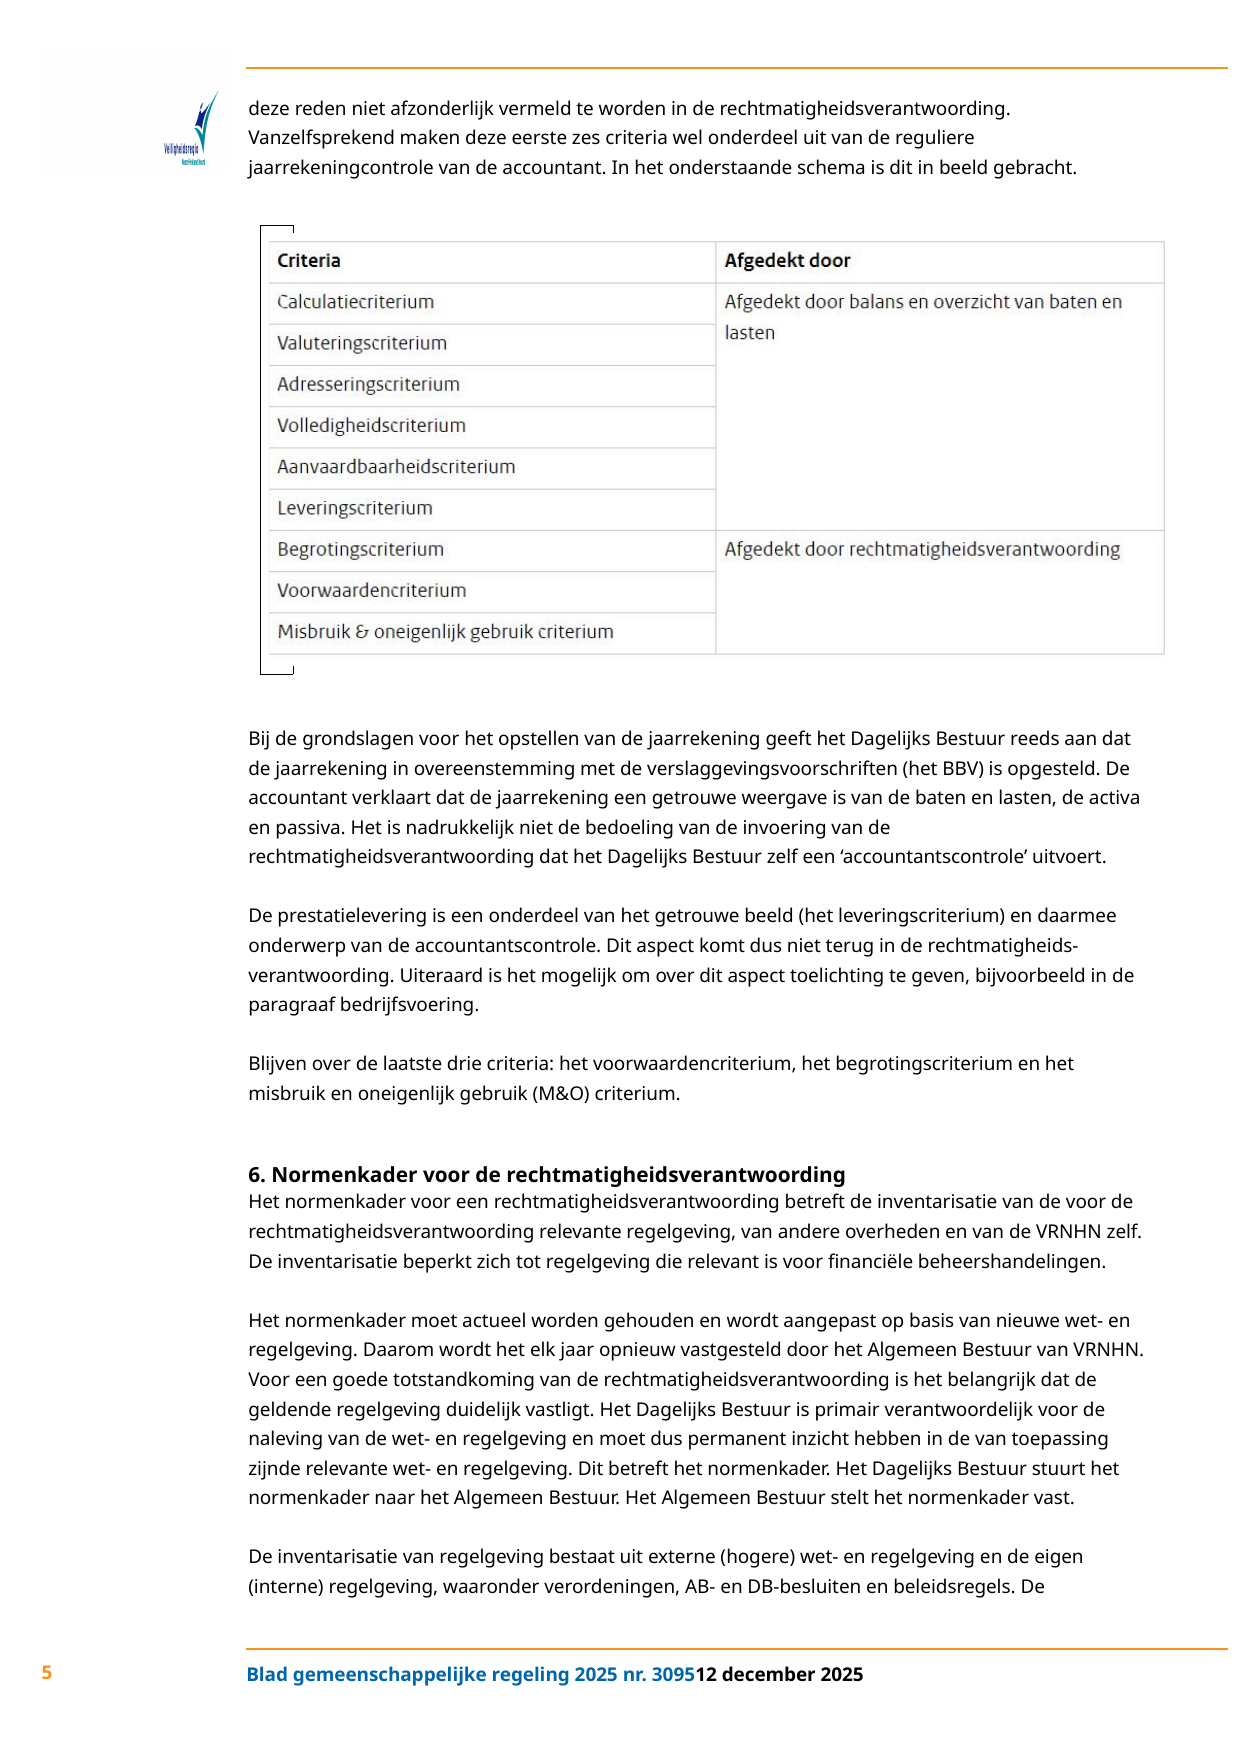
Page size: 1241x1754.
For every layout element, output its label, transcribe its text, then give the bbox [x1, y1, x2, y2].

text Het normenkader voor een rechtmatigheidsverantwoording betreft de inventarisatie van de voor de rechtmatigheidsverantwoording relevante regelgeving, van andere overheden en van de VRNHN zelf. De inventarisatie beperkt zich tot regelgeving die relevant is voor financiële beheershandelingen. [248, 1189, 1152, 1273]
picture [41, 47, 231, 172]
text 6. Normenkader voor de rechtmatigheidsverantwoording [248, 1160, 1152, 1189]
text De inventarisatie van regelgeving bestaat uit externe (hogere) wet- en regelgeving en de eigen (interne) regelgeving, waaronder verordeningen, AB- en DB-besluiten en beleidsregels. De [248, 1544, 1152, 1599]
text Blijven over de laatste drie criteria: het voorwaardencriterium, het begrotingscriterium en het misbruik en oneigenlijk gebruik (M&O) criterium. [248, 1051, 1152, 1106]
text De prestatielevering is een onderdeel van het getrouwe beeld (het leveringscriterium) en daarmee onderwerp van de accountantscontrole. Dit aspect komt dus niet terug in de rechtmatigheids-verantwoording. Uiteraard is het mogelijk om over dit aspect toelichting te geven, bijvoorbeeld in de paragraaf bedrijfsvoering. [248, 903, 1152, 1017]
text Bij de grondslagen voor het opstellen van de jaarrekening geeft het Dagelijks Bestuur reeds aan dat de jaarrekening in overeenstemming met de verslaggevingsvoorschriften (het BBV) is opgesteld. De accountant verklaart dat de jaarrekening een getrouwe weergave is van de baten en lasten, de activa en passiva. Het is nadrukkelijk niet de bedoeling van de invoering van de rechtmatigheidsverantwoording dat het Dagelijks Bestuur zelf een ‘accountantscontrole’ uitvoert. [248, 725, 1152, 869]
picture [268, 233, 1173, 666]
text Het normenkader moet actueel worden gehouden en wordt aangepast op basis van nieuwe wet- en regelgeving. Daarom wordt het elk jaar opnieuw vastgesteld door het Algemeen Bestuur van VRNHN. Voor een goede totstandkoming van de rechtmatigheidsverantwoording is het belangrijk dat de geldende regelgeving duidelijk vastligt. Het Dagelijks Bestuur is primair verantwoordelijk voor de naleving van de wet- en regelgeving en moet dus permanent inzicht hebben in de van toepassing zijnde relevante wet- en regelgeving. Dit betreft het normenkader. Het Dagelijks Bestuur stuurt het normenkader naar het Algemeen Bestuur. Het Algemeen Bestuur stelt het normenkader vast. [248, 1307, 1152, 1510]
text deze reden niet afzonderlijk vermeld te worden in de rechtmatigheidsverantwoording. Vanzelfsprekend maken deze eerste zes criteria wel onderdeel uit van de reguliere jaarrekeningcontrole van de accountant. In het onderstaande schema is dit in beeld gebracht. [248, 95, 1152, 180]
